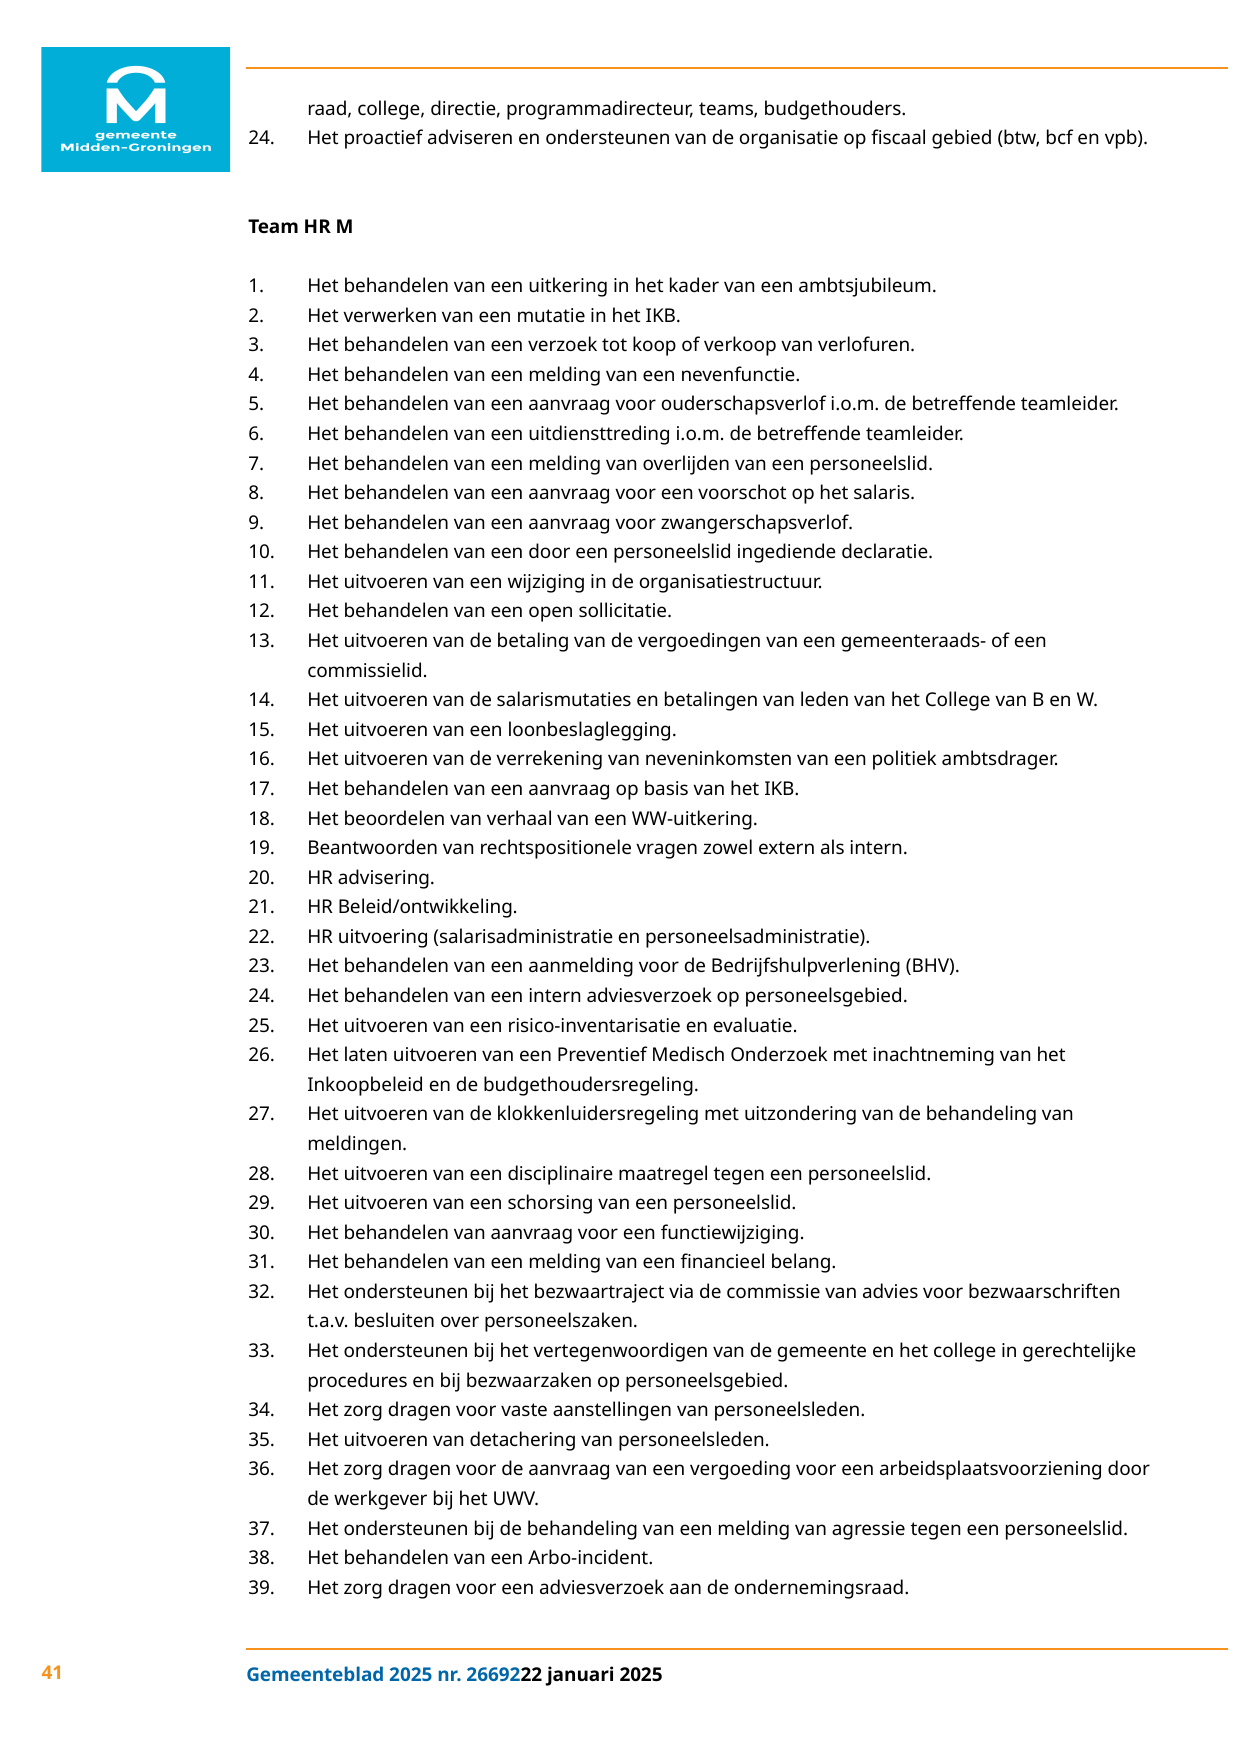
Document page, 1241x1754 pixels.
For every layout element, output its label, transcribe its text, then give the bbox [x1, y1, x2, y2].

list Het beoordelen van verhaal van een WW-uitkering. [248, 805, 1152, 831]
list Het zorg dragen voor de aanvraag van een vergoeding voor een arbeidsplaatsvoorziening door de werkgever bij het UWV. [248, 1456, 1152, 1511]
list Het behandelen van een melding van een nevenfunctie. [248, 361, 1152, 387]
list HR Beleid/ontwikkeling. [248, 893, 1152, 919]
list Het ondersteunen bij het vertegenwoordigen van de gemeente en het college in gerechtelijke procedures en bij bezwaarzaken op personeelsgebied. [248, 1337, 1152, 1393]
list Het uitvoeren van de salarismutaties en betalingen van leden van het College van B en W. [248, 686, 1152, 712]
list Het behandelen van een aanvraag voor zwangerschapsverlof. [248, 509, 1152, 535]
list Het uitvoeren van een schorsing van een personeelslid. [248, 1189, 1152, 1215]
list Het behandelen van een open sollicitatie. [248, 598, 1152, 623]
list Het behandelen van een Arbo-incident. [248, 1544, 1152, 1570]
text Team HR M [248, 213, 1152, 239]
list Het uitvoeren van een loonbeslaglegging. [248, 716, 1152, 742]
list Het behandelen van een melding van overlijden van een personeelslid. [248, 450, 1152, 476]
list Het uitvoeren van de betaling van de vergoedingen van een gemeenteraads- of een commissielid. [248, 627, 1152, 683]
list HR advisering. [248, 864, 1152, 890]
list Het behandelen van een door een personeelslid ingediende declaratie. [248, 538, 1152, 564]
list Het behandelen van een intern adviesverzoek op personeelsgebied. [248, 982, 1152, 1008]
list Het laten uitvoeren van een Preventief Medisch Onderzoek met inachtneming van het Inkoopbeleid en de budgethoudersregeling. [248, 1041, 1152, 1097]
list Beantwoorden van rechtspositionele vragen zowel extern als intern. [248, 834, 1152, 860]
list Het zorg dragen voor vaste aanstellingen van personeelsleden. [248, 1396, 1152, 1422]
list raad, college, directie, programmadirecteur, teams, budgethouders. [248, 95, 1152, 121]
list Het proactief adviseren en ondersteunen van de organisatie op fiscaal gebied (btw, bcf en vpb). [248, 124, 1152, 150]
list Het ondersteunen bij het bezwaartraject via de commissie van advies voor bezwaarschriften t.a.v. besluiten over personeelszaken. [248, 1278, 1152, 1333]
list Het behandelen van een uitdiensttreding i.o.m. de betreffende teamleider. [248, 420, 1152, 446]
list Het uitvoeren van de klokkenluidersregeling met uitzondering van de behandeling van meldingen. [248, 1101, 1152, 1156]
list Het zorg dragen voor een adviesverzoek aan de ondernemingsraad. [248, 1574, 1152, 1600]
list Het ondersteunen bij de behandeling van een melding van agressie tegen een personeelslid. [248, 1515, 1152, 1541]
list Het uitvoeren van een wijziging in de organisatiestructuur. [248, 568, 1152, 594]
list Het behandelen van een aanvraag op basis van het IKB. [248, 775, 1152, 801]
picture [107, 89, 165, 122]
list Het verwerken van een mutatie in het IKB. [248, 302, 1152, 328]
list Het behandelen van een melding van een financieel belang. [248, 1248, 1152, 1274]
list Het behandelen van een verzoek tot koop of verkoop van verlofuren. [248, 331, 1152, 357]
list Het uitvoeren van de verrekening van neveninkomsten van een politiek ambtsdrager. [248, 746, 1152, 771]
list Het behandelen van een aanvraag voor ouderschapsverlof i.o.m. de betreffende teamleider. [248, 391, 1152, 416]
list HR uitvoering (salarisadministratie en personeelsadministratie). [248, 923, 1152, 949]
list Het uitvoeren van detachering van personeelsleden. [248, 1426, 1152, 1452]
list Het uitvoeren van een disciplinaire maatregel tegen een personeelslid. [248, 1160, 1152, 1186]
list Het behandelen van aanvraag voor een functiewijziging. [248, 1219, 1152, 1245]
picture [108, 66, 164, 82]
picture [184, 146, 190, 153]
list Het behandelen van een uitkering in het kader van een ambtsjubileum. [248, 272, 1152, 298]
list Het behandelen van een aanmelding voor de Bedrijfshulpverlening (BHV). [248, 953, 1152, 978]
list Het uitvoeren van een risico-inventarisatie en evaluatie. [248, 1012, 1152, 1038]
list Het behandelen van een aanvraag voor een voorschot op het salaris. [248, 479, 1152, 505]
